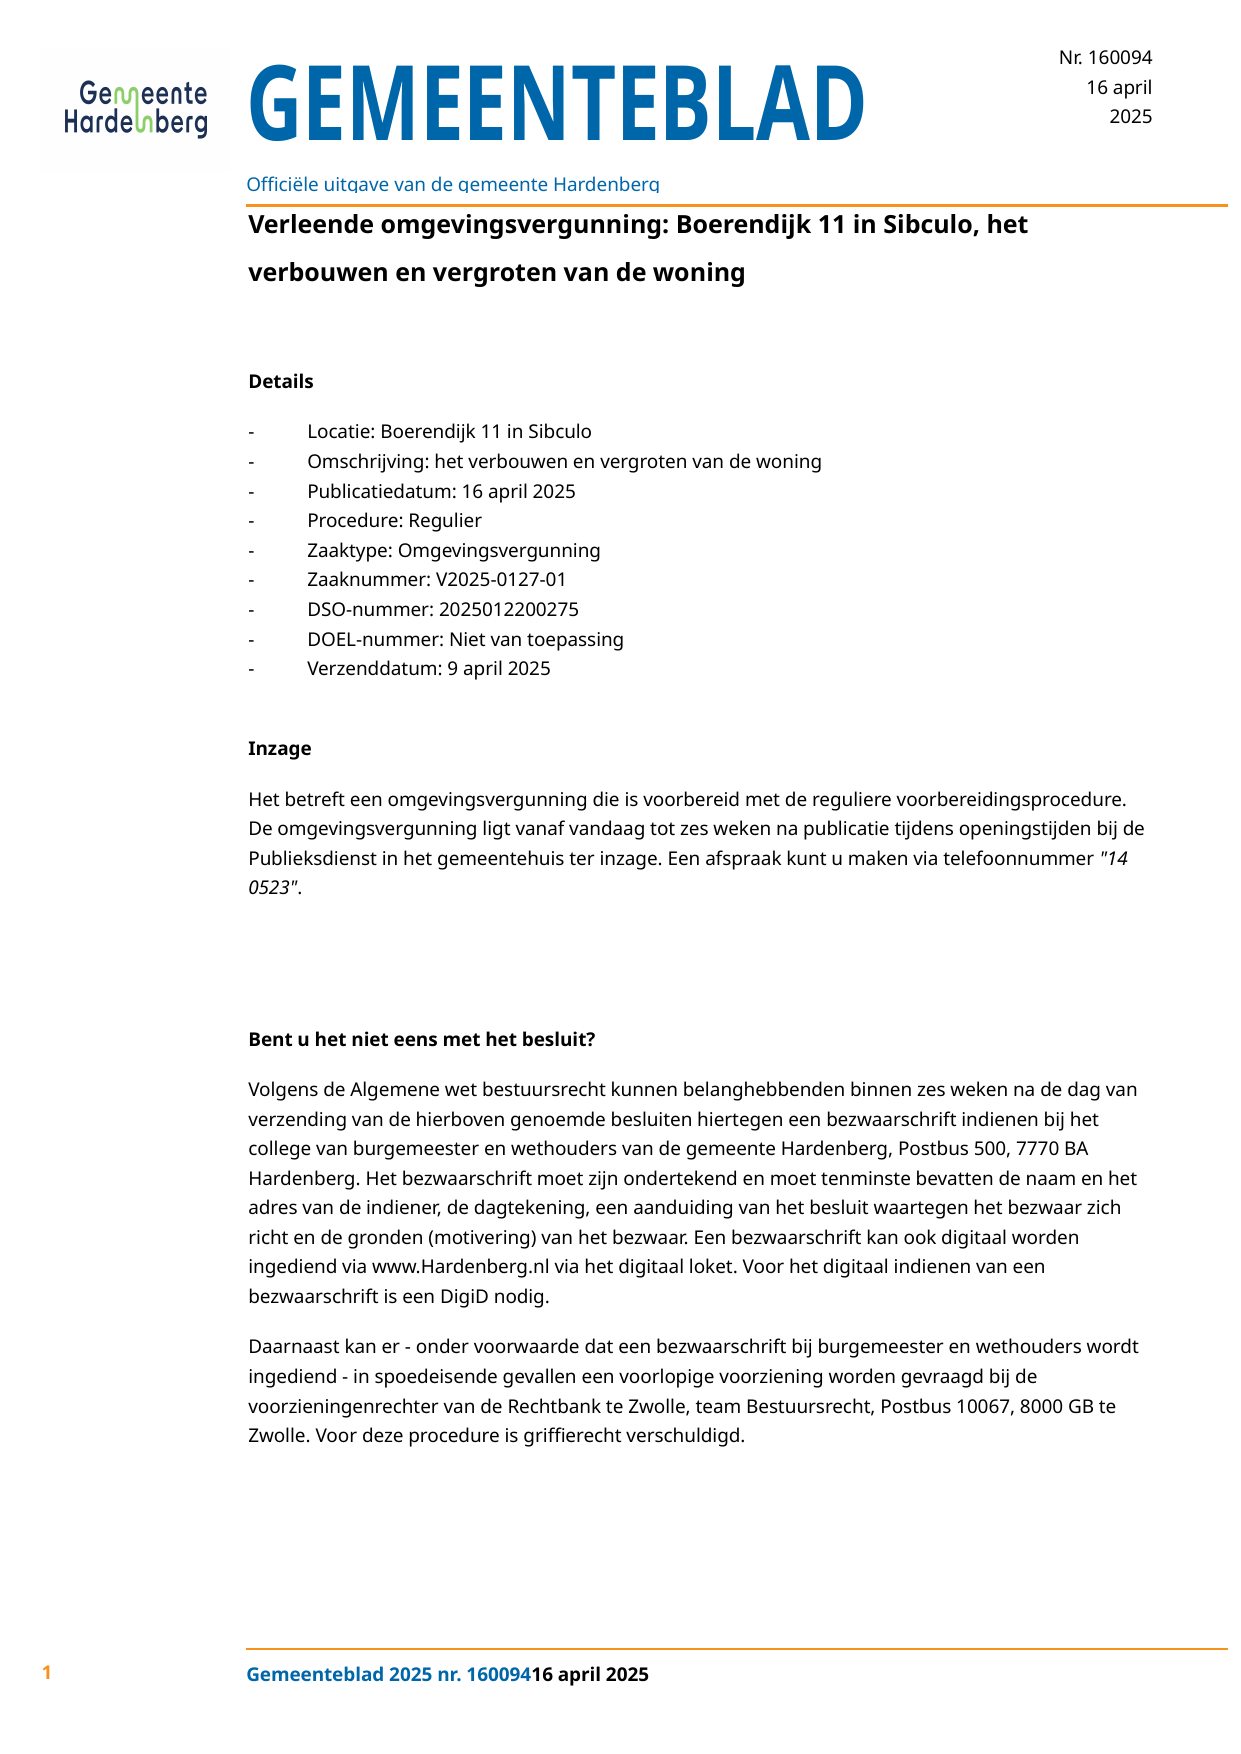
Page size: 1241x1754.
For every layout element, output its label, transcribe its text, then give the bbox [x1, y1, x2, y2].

list Zaaktype: Omgevingsvergunning [248, 537, 1152, 563]
text Details [248, 368, 1152, 394]
list DSO-nummer: 2025012200275 [248, 596, 1152, 622]
text Bent u het niet eens met het besluit? [248, 1026, 1152, 1052]
list Locatie: Boerendijk 11 in Sibculo [248, 419, 1152, 444]
list DOEL-nummer: Niet van toepassing [248, 626, 1152, 652]
text Inzage [248, 735, 1152, 761]
text Daarnaast kan er - onder voorwaarde dat een bezwaarschrift bij burgemeester en wethouders wordt ingediend - in spoedeisende gevallen een voorlopige voorziening worden gevraagd bij de voorzieningenrechter van de Rechtbank te Zwolle, team Bestuursrecht, Postbus 10067, 8000 GB te Zwolle. Voor deze procedure is griffierecht verschuldigd. [248, 1334, 1152, 1448]
picture [41, 47, 231, 172]
list Zaaknummer: V2025-0127-01 [248, 567, 1152, 592]
text Het betreft een omgevingsvergunning die is voorbereid met de reguliere voorbereidingsprocedure. De omgevingsvergunning ligt vanaf vandaag tot zes weken na publicatie tijdens openingstijden bij de Publieksdienst in het gemeentehuis ter inzage. Een afspraak kunt u maken via telefoonnummer "14 0523". [248, 786, 1152, 900]
list Verzenddatum: 9 april 2025 [248, 655, 1152, 681]
list Publicatiedatum: 16 april 2025 [248, 478, 1152, 504]
list Procedure: Regulier [248, 507, 1152, 533]
text Verleende omgevingsvergunning: Boerendijk 11 in Sibculo, het verbouwen en vergroten van de woning [248, 207, 1152, 288]
list Omschrijving: het verbouwen en vergroten van de woning [248, 448, 1152, 474]
text Volgens de Algemene wet bestuursrecht kunnen belanghebbenden binnen zes weken na de dag van verzending van de hierboven genoemde besluiten hiertegen een bezwaarschrift indienen bij het college van burgemeester en wethouders van de gemeente Hardenberg, Postbus 500, 7770 BA Hardenberg. Het bezwaarschrift moet zijn ondertekend en moet tenminste bevatten de naam en het adres van de indiener, de dagtekening, een aanduiding van het besluit waartegen het bezwaar zich richt en de gronden (motivering) van het bezwaar. Een bezwaarschrift kan ook digitaal worden ingediend via www.Hardenberg.nl via het digitaal loket. Voor het digitaal indienen van een bezwaarschrift is een DigiD nodig. [248, 1076, 1152, 1309]
